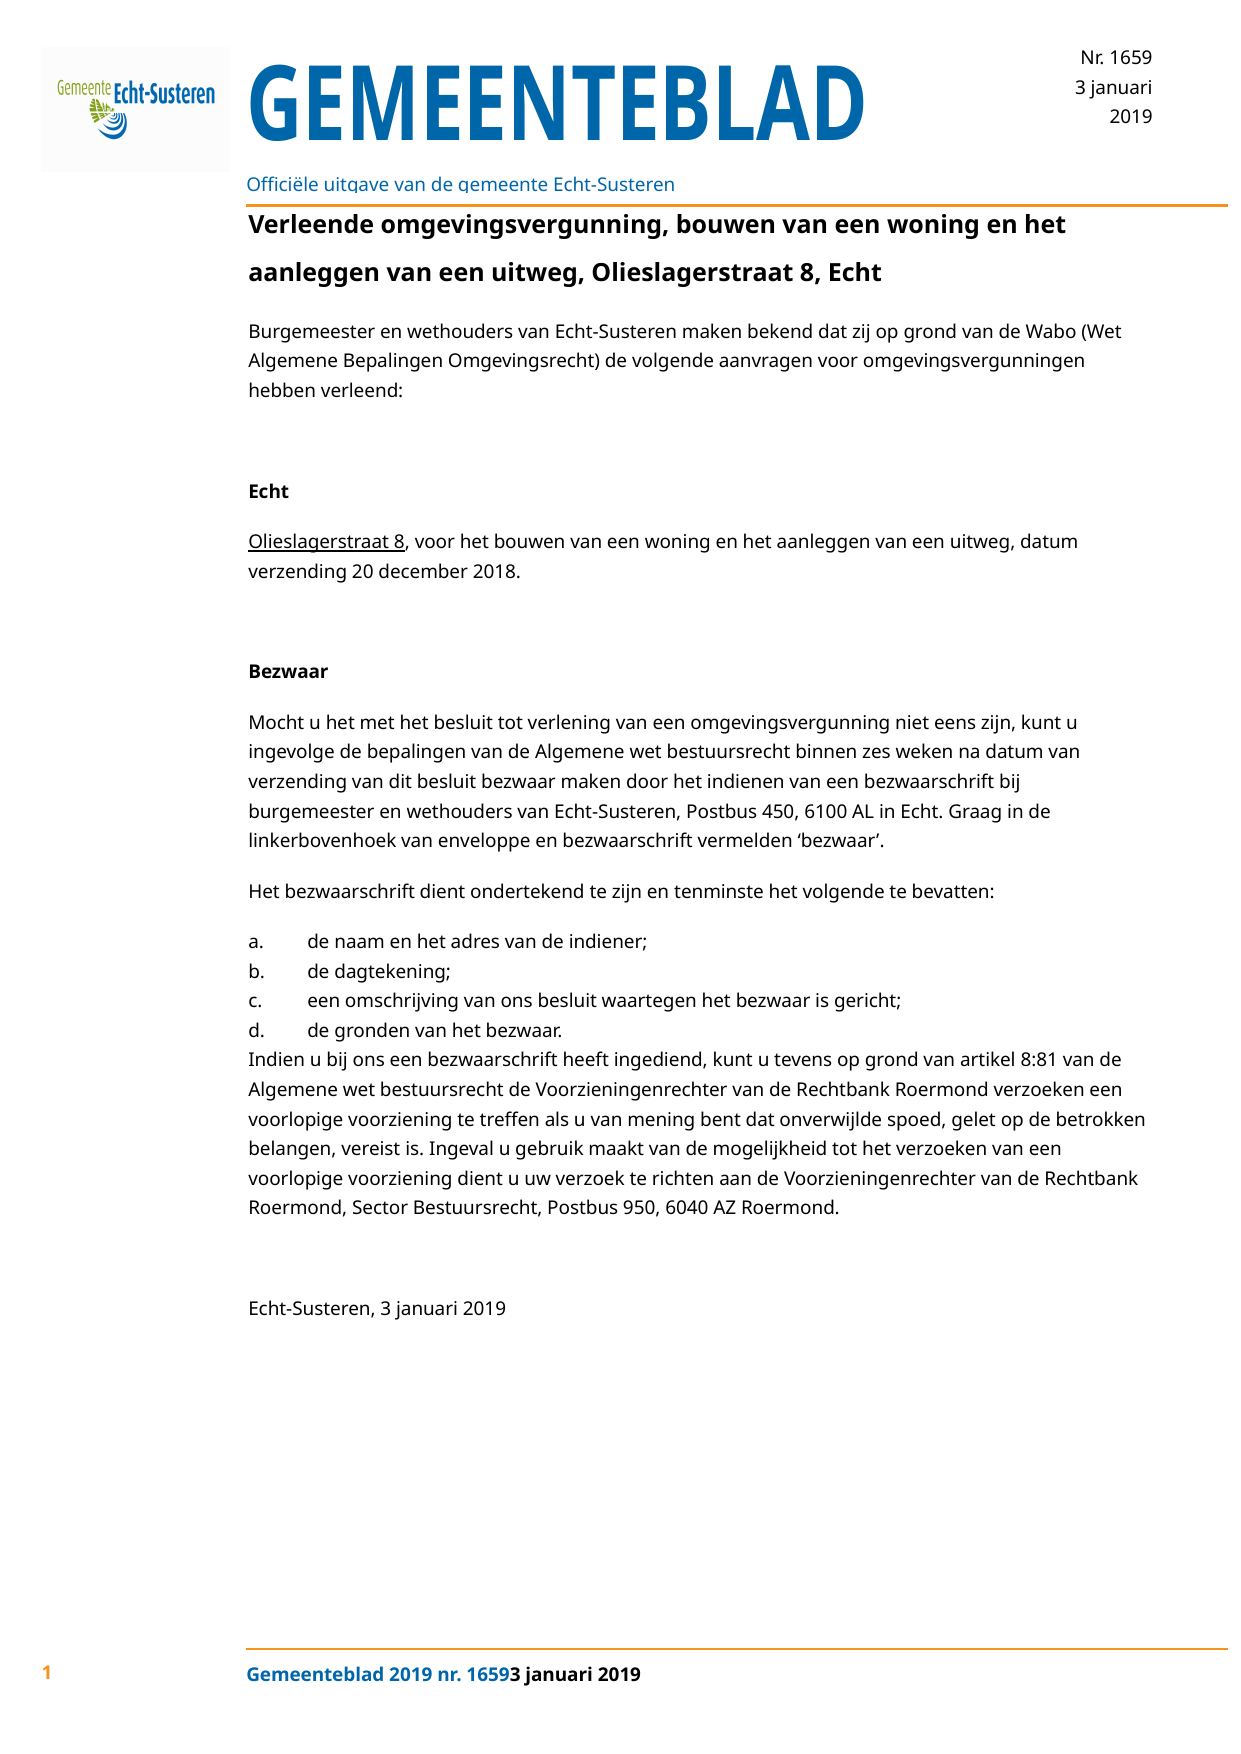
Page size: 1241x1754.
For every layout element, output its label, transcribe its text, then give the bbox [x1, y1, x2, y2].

list een omschrijving van ons besluit waartegen het bezwaar is gericht; [248, 987, 1152, 1013]
text Olieslagerstraat 8, voor het bouwen van een woning en het aanleggen van een uitweg, datum verzending 20 december 2018. [248, 528, 1152, 584]
text Het bezwaarschrift dient ondertekend te zijn en tenminste het volgende te bevatten: [248, 878, 1152, 904]
list de gronden van het bezwaar. [248, 1017, 1152, 1043]
text Bezwaar [248, 659, 1152, 684]
text Echt [248, 478, 1152, 504]
text Echt-Susteren, 3 januari 2019 [248, 1295, 1152, 1321]
text Indien u bij ons een bezwaarschrift heeft ingediend, kunt u tevens op grond van artikel 8:81 van de Algemene wet bestuursrecht de Voorzieningenrechter van de Rechtbank Roermond verzoeken een voorlopige voorziening te treffen als u van mening bent dat onverwijlde spoed, gelet op de betrokken belangen, vereist is. Ingeval u gebruik maakt van de mogelijkheid tot het verzoeken van een voorlopige voorziening dient u uw verzoek te richten aan de Voorzieningenrechter van de Rechtbank Roermond, Sector Bestuursrecht, Postbus 950, 6040 AZ Roermond. [248, 1047, 1152, 1220]
text Burgemeester en wethouders van Echt-Susteren maken bekend dat zij op grond van de Wabo (Wet Algemene Bepalingen Omgevingsrecht) de volgende aanvragen voor omgevingsvergunningen hebben verleend: [248, 318, 1152, 403]
text Verleende omgevingsvergunning, bouwen van een woning en het aanleggen van een uitweg, Olieslagerstraat 8, Echt [248, 207, 1152, 288]
picture [41, 47, 231, 172]
list de naam en het adres van de indiener; [248, 928, 1152, 954]
text Mocht u het met het besluit tot verlening van een omgevingsvergunning niet eens zijn, kunt u ingevolge de bepalingen van de Algemene wet bestuursrecht binnen zes weken na datum van verzending van dit besluit bezwaar maken door het indienen van een bezwaarschrift bij burgemeester en wethouders van Echt-Susteren, Postbus 450, 6100 AL in Echt. Graag in de linkerbovenhoek van enveloppe en bezwaarschrift vermelden ‘bezwaar’. [248, 709, 1152, 853]
list de dagtekening; [248, 958, 1152, 984]
